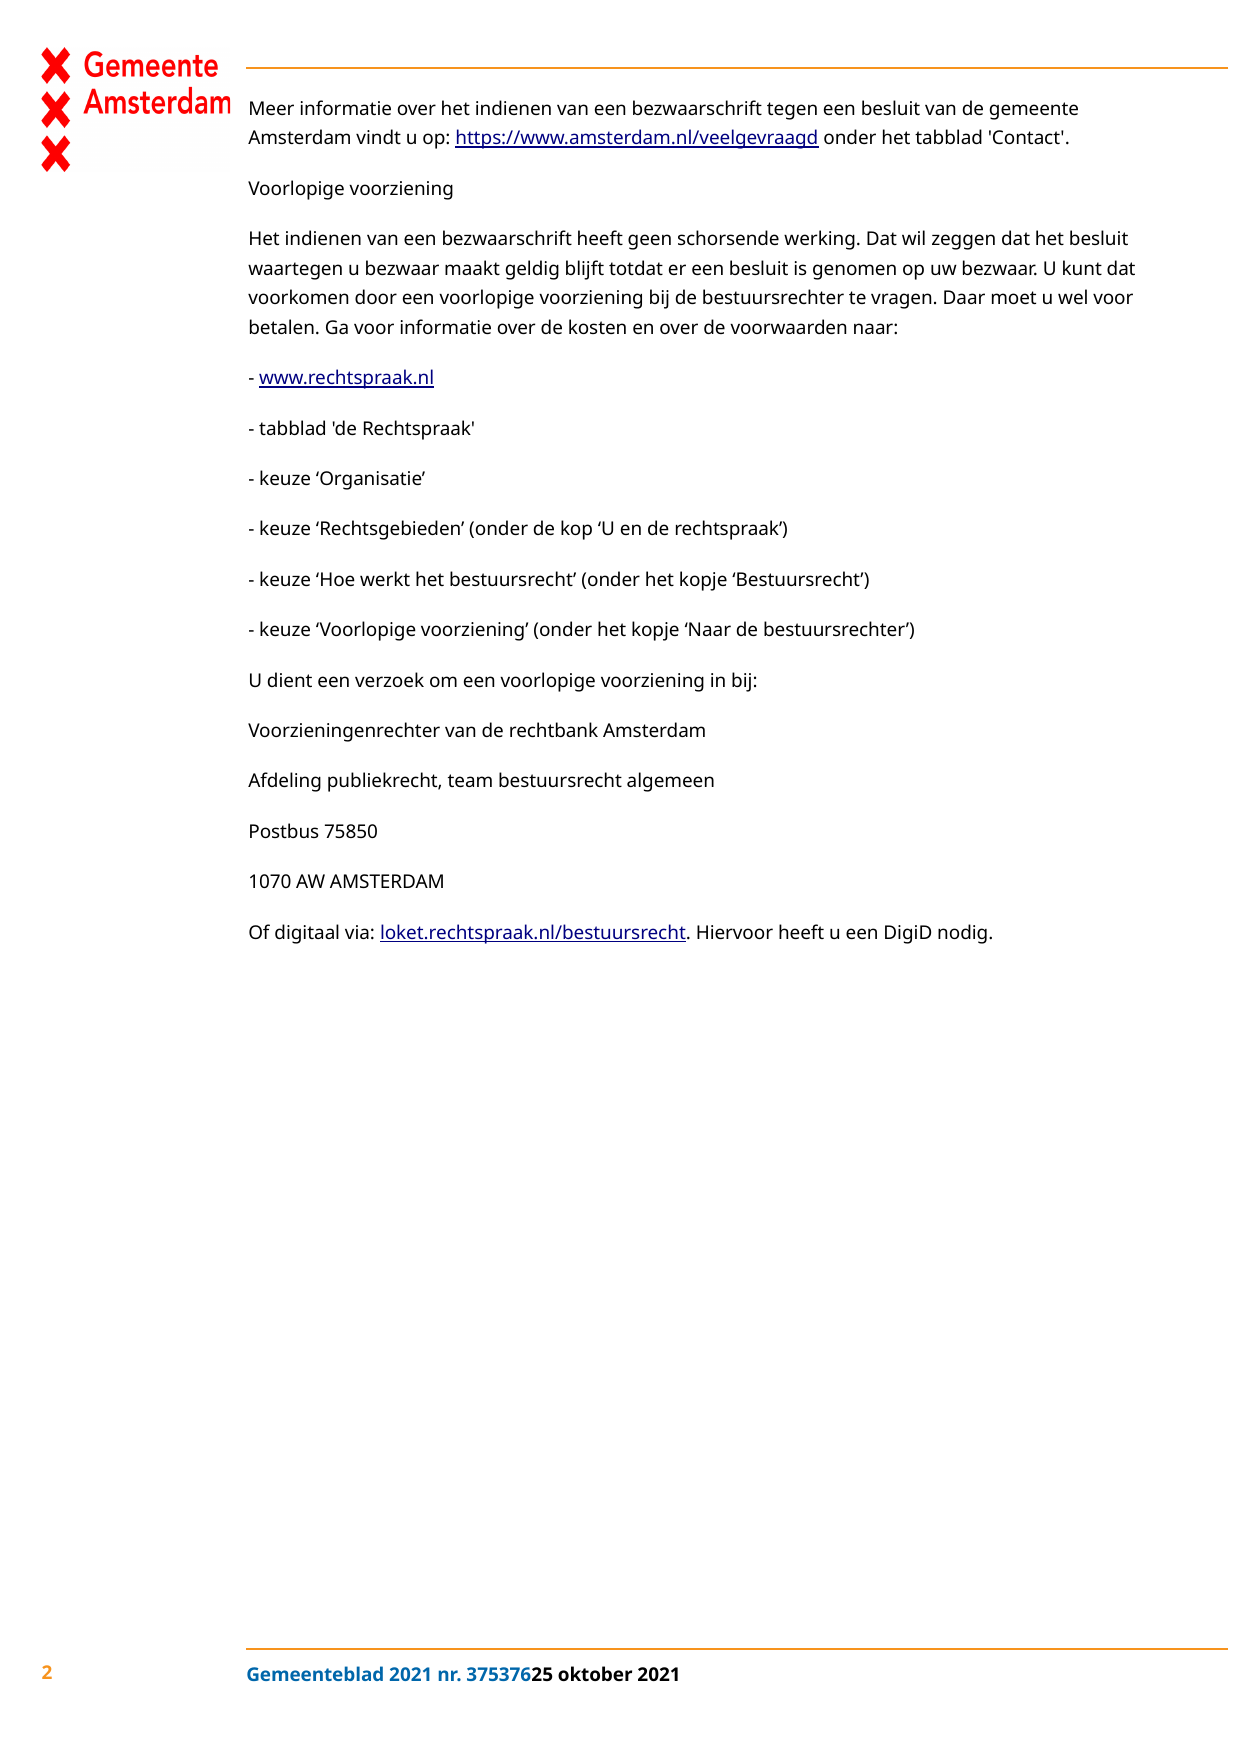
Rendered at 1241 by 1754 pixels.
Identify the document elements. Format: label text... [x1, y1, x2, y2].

text - tabblad 'de Rechtspraak' [248, 415, 1152, 441]
text Voorzieningenrechter van de rechtbank Amsterdam [248, 717, 1152, 743]
text - www.rechtspraak.nl [248, 364, 1152, 390]
text Voorlopige voorziening [248, 175, 1152, 201]
text U dient een verzoek om een voorlopige voorziening in bij: [248, 667, 1152, 693]
picture [41, 47, 231, 172]
text - keuze ‘Rechtsgebieden’ (onder de kop ‘U en de rechtspraak’) [248, 516, 1152, 541]
text Het indienen van een bezwaarschrift heeft geen schorsende werking. Dat wil zeggen dat het besluit waartegen u bezwaar maakt geldig blijft totdat er een besluit is genomen op uw bezwaar. U kunt dat voorkomen door een voorlopige voorziening bij de bestuursrechter te vragen. Daar moet u wel voor betalen. Ga voor informatie over de kosten en over de voorwaarden naar: [248, 225, 1152, 340]
text - keuze ‘Organisatie’ [248, 465, 1152, 491]
text Meer informatie over het indienen van een bezwaarschrift tegen een besluit van de gemeente Amsterdam vindt u op: https://www.amsterdam.nl/veelgevraagd onder het tabblad 'Contact'. [248, 95, 1152, 150]
text Postbus 75850 [248, 818, 1152, 844]
text - keuze ‘Voorlopige voorziening’ (onder het kopje ‘Naar de bestuursrechter’) [248, 616, 1152, 642]
text Of digitaal via: loket.rechtspraak.nl/bestuursrecht. Hiervoor heeft u een DigiD nodig. [248, 919, 1152, 945]
text Afdeling publiekrecht, team bestuursrecht algemeen [248, 768, 1152, 793]
text - keuze ‘Hoe werkt het bestuursrecht’ (onder het kopje ‘Bestuursrecht’) [248, 566, 1152, 592]
text 1070 AW AMSTERDAM [248, 868, 1152, 894]
